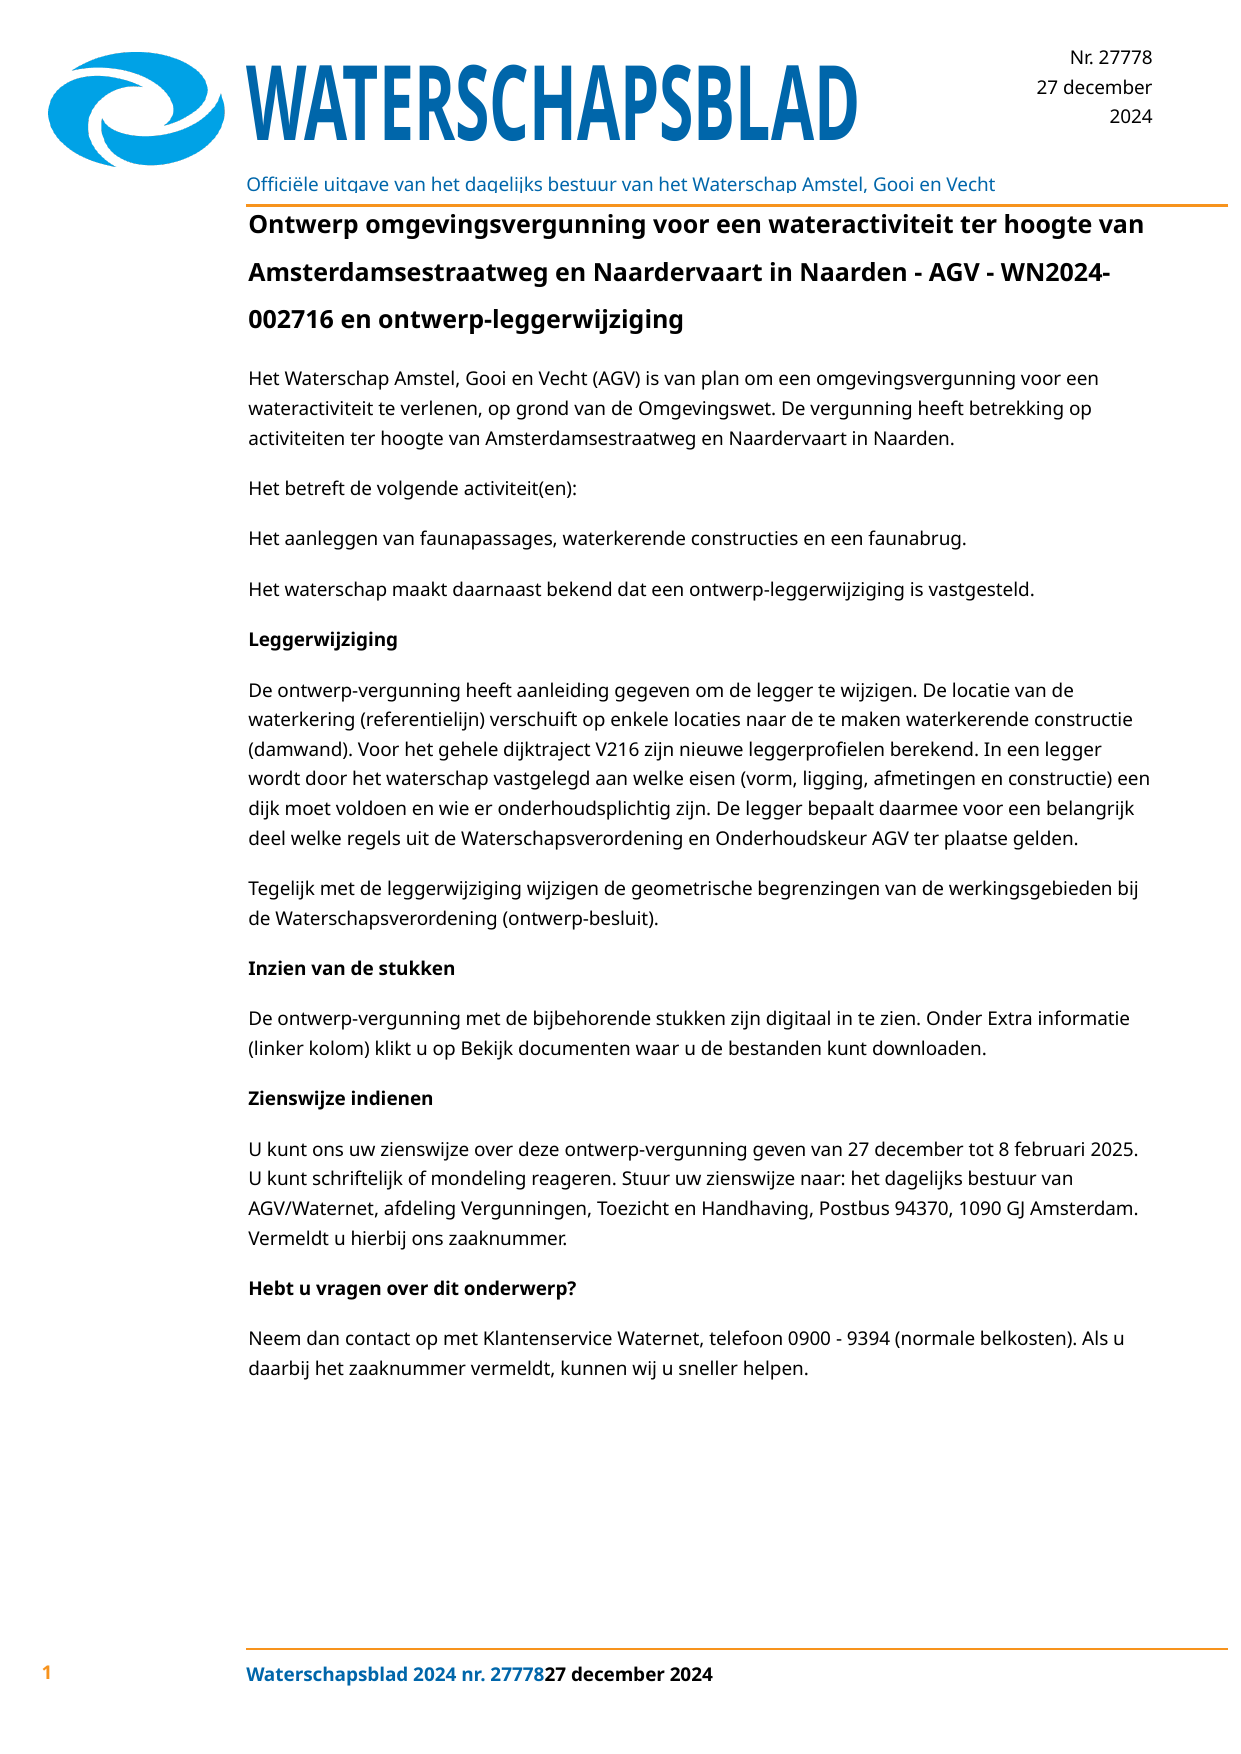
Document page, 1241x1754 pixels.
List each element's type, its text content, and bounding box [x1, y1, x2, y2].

text Leggerwijziging [248, 626, 1152, 652]
text Zienswijze indienen [248, 1086, 1152, 1111]
text Neem dan contact op met Klantenservice Waternet, telefoon 0900 - 9394 (normale belkosten). Als u daarbij het zaaknummer vermeldt, kunnen wij u sneller helpen. [248, 1326, 1152, 1381]
text Ontwerp omgevingsvergunning voor een wateractiviteit ter hoogte van Amsterdamsestraatweg en Naardervaart in Naarden - AGV - WN2024-002716 en ontwerp-leggerwijziging [248, 207, 1152, 336]
text Hebt u vragen over dit onderwerp? [248, 1275, 1152, 1301]
text Het aanleggen van faunapassages, waterkerende constructies en een faunabrug. [248, 526, 1152, 551]
text Het Waterschap Amstel, Gooi en Vecht (AGV) is van plan om een omgevingsvergunning voor een wateractiviteit te verlenen, op grond van de Omgevingswet. De vergunning heeft betrekking op activiteiten ter hoogte van Amsterdamsestraatweg en Naardervaart in Naarden. [248, 366, 1152, 450]
picture [41, 47, 231, 172]
text Het waterschap maakt daarnaast bekend dat een ontwerp-leggerwijziging is vastgesteld. [248, 576, 1152, 602]
text U kunt ons uw zienswijze over deze ontwerp-vergunning geven van 27 december tot 8 februari 2025. U kunt schriftelijk of mondeling reageren. Stuur uw zienswijze naar: het dagelijks bestuur van AGV/Waternet, afdeling Vergunningen, Toezicht en Handhaving, Postbus 94370, 1090 GJ Amsterdam. Vermeldt u hierbij ons zaaknummer. [248, 1136, 1152, 1250]
text De ontwerp-vergunning heeft aanleiding gegeven om de legger te wijzigen. De locatie van de waterkering (referentielijn) verschuift op enkele locaties naar de te maken waterkerende constructie (damwand). Voor het gehele dijktraject V216 zijn nieuwe leggerprofielen berekend. In een legger wordt door het waterschap vastgelegd aan welke eisen (vorm, ligging, afmetingen en constructie) een dijk moet voldoen en wie er onderhoudsplichtig zijn. De legger bepaalt daarmee voor een belangrijk deel welke regels uit de Waterschapsverordening en Onderhoudskeur AGV ter plaatse gelden. [248, 677, 1152, 850]
text Tegelijk met de leggerwijziging wijzigen de geometrische begrenzingen van de werkingsgebieden bij de Waterschapsverordening (ontwerp-besluit). [248, 875, 1152, 930]
text De ontwerp-vergunning met de bijbehorende stukken zijn digitaal in te zien. Onder Extra informatie (linker kolom) klikt u op Bekijk documenten waar u de bestanden kunt downloaden. [248, 1006, 1152, 1061]
text Inzien van de stukken [248, 955, 1152, 981]
text Het betreft de volgende activiteit(en): [248, 475, 1152, 501]
